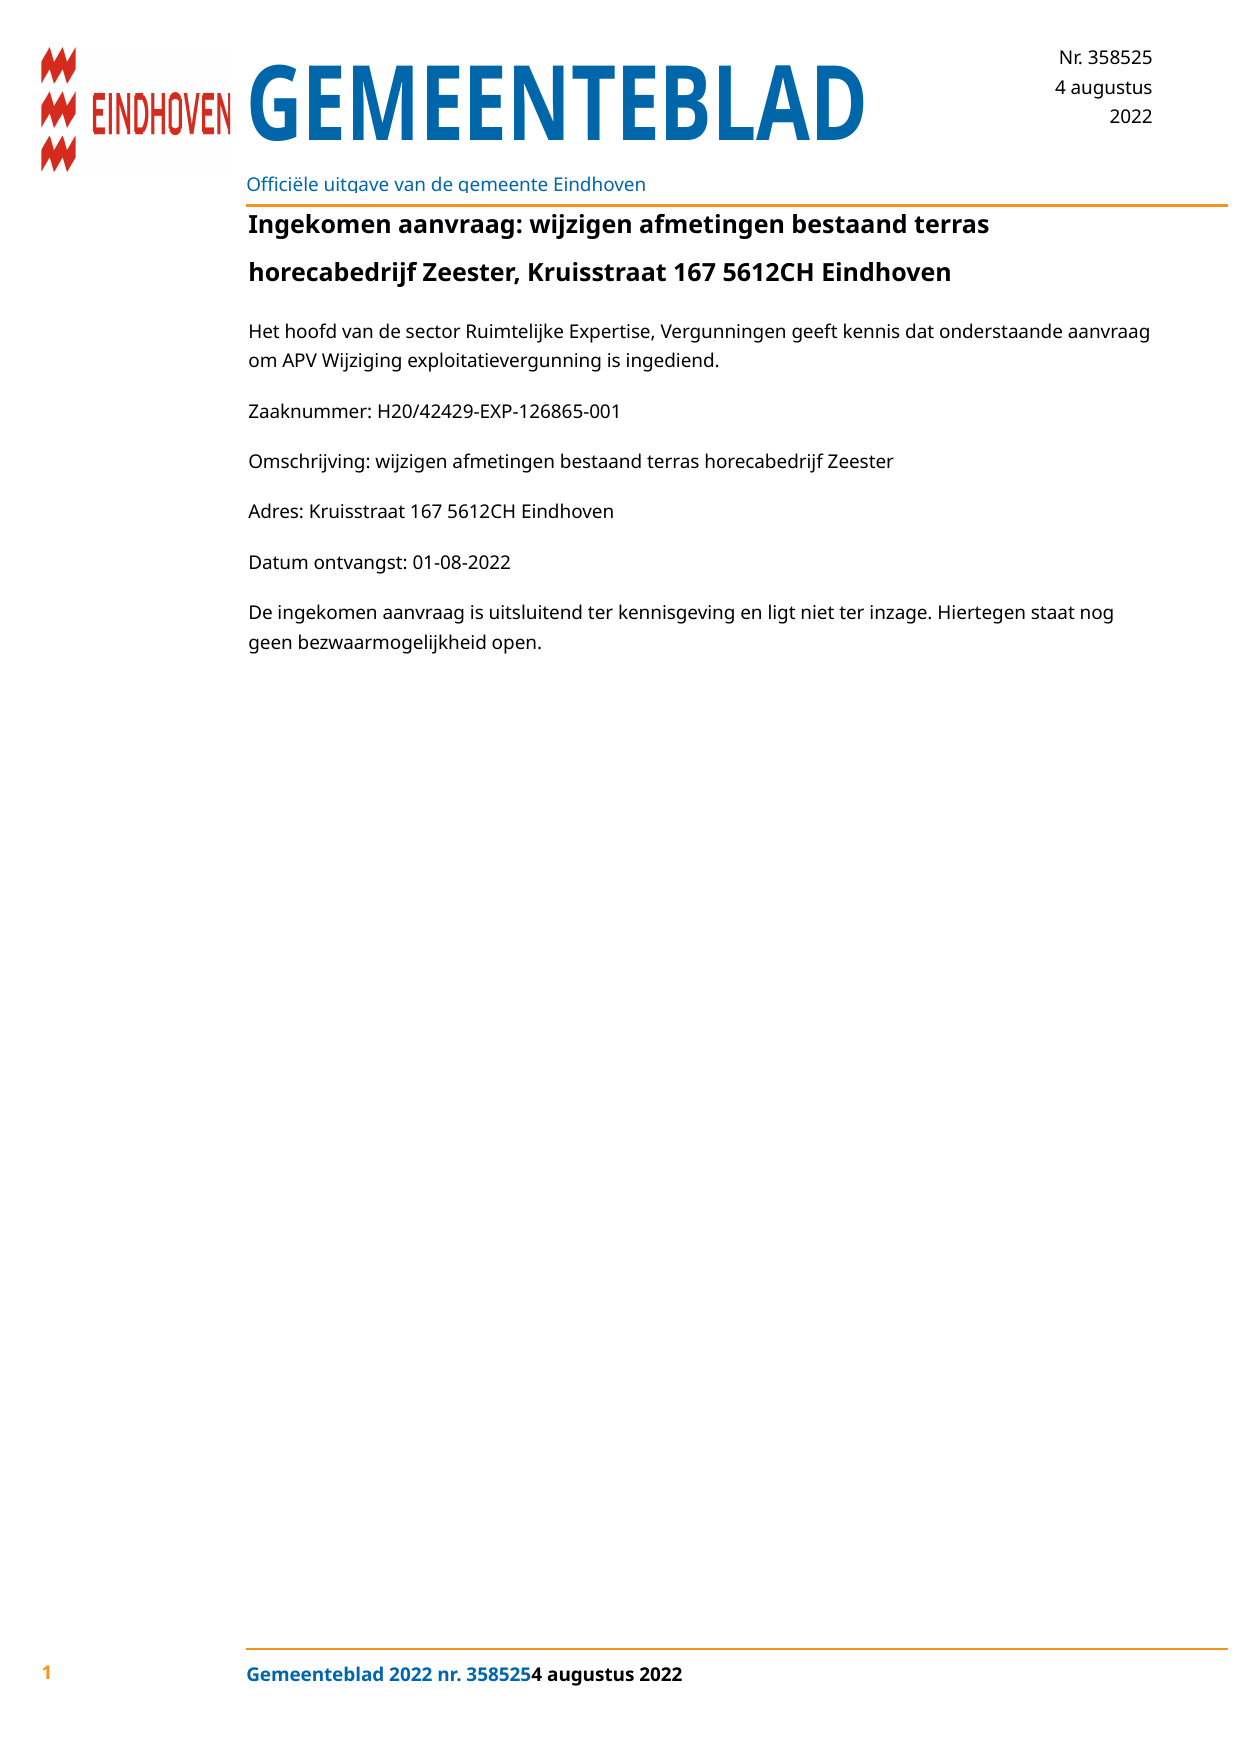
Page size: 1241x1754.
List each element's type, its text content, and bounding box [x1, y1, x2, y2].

text Omschrijving: wijzigen afmetingen bestaand terras horecabedrijf Zeester [248, 448, 1152, 474]
text Zaaknummer: H20/42429-EXP-126865-001 [248, 398, 1152, 424]
text Adres: Kruisstraat 167 5612CH Eindhoven [248, 499, 1152, 524]
text Ingekomen aanvraag: wijzigen afmetingen bestaand terras horecabedrijf Zeester, Kruisstraat 167 5612CH Eindhoven [248, 207, 1152, 288]
text Het hoofd van de sector Ruimtelijke Expertise, Vergunningen geeft kennis dat onderstaande aanvraag om APV Wijziging exploitatievergunning is ingediend. [248, 318, 1152, 373]
text De ingekomen aanvraag is uitsluitend ter kennisgeving en ligt niet ter inzage. Hiertegen staat nog geen bezwaarmogelijkheid open. [248, 599, 1152, 655]
text Datum ontvangst: 01-08-2022 [248, 549, 1152, 575]
picture [41, 47, 231, 172]
